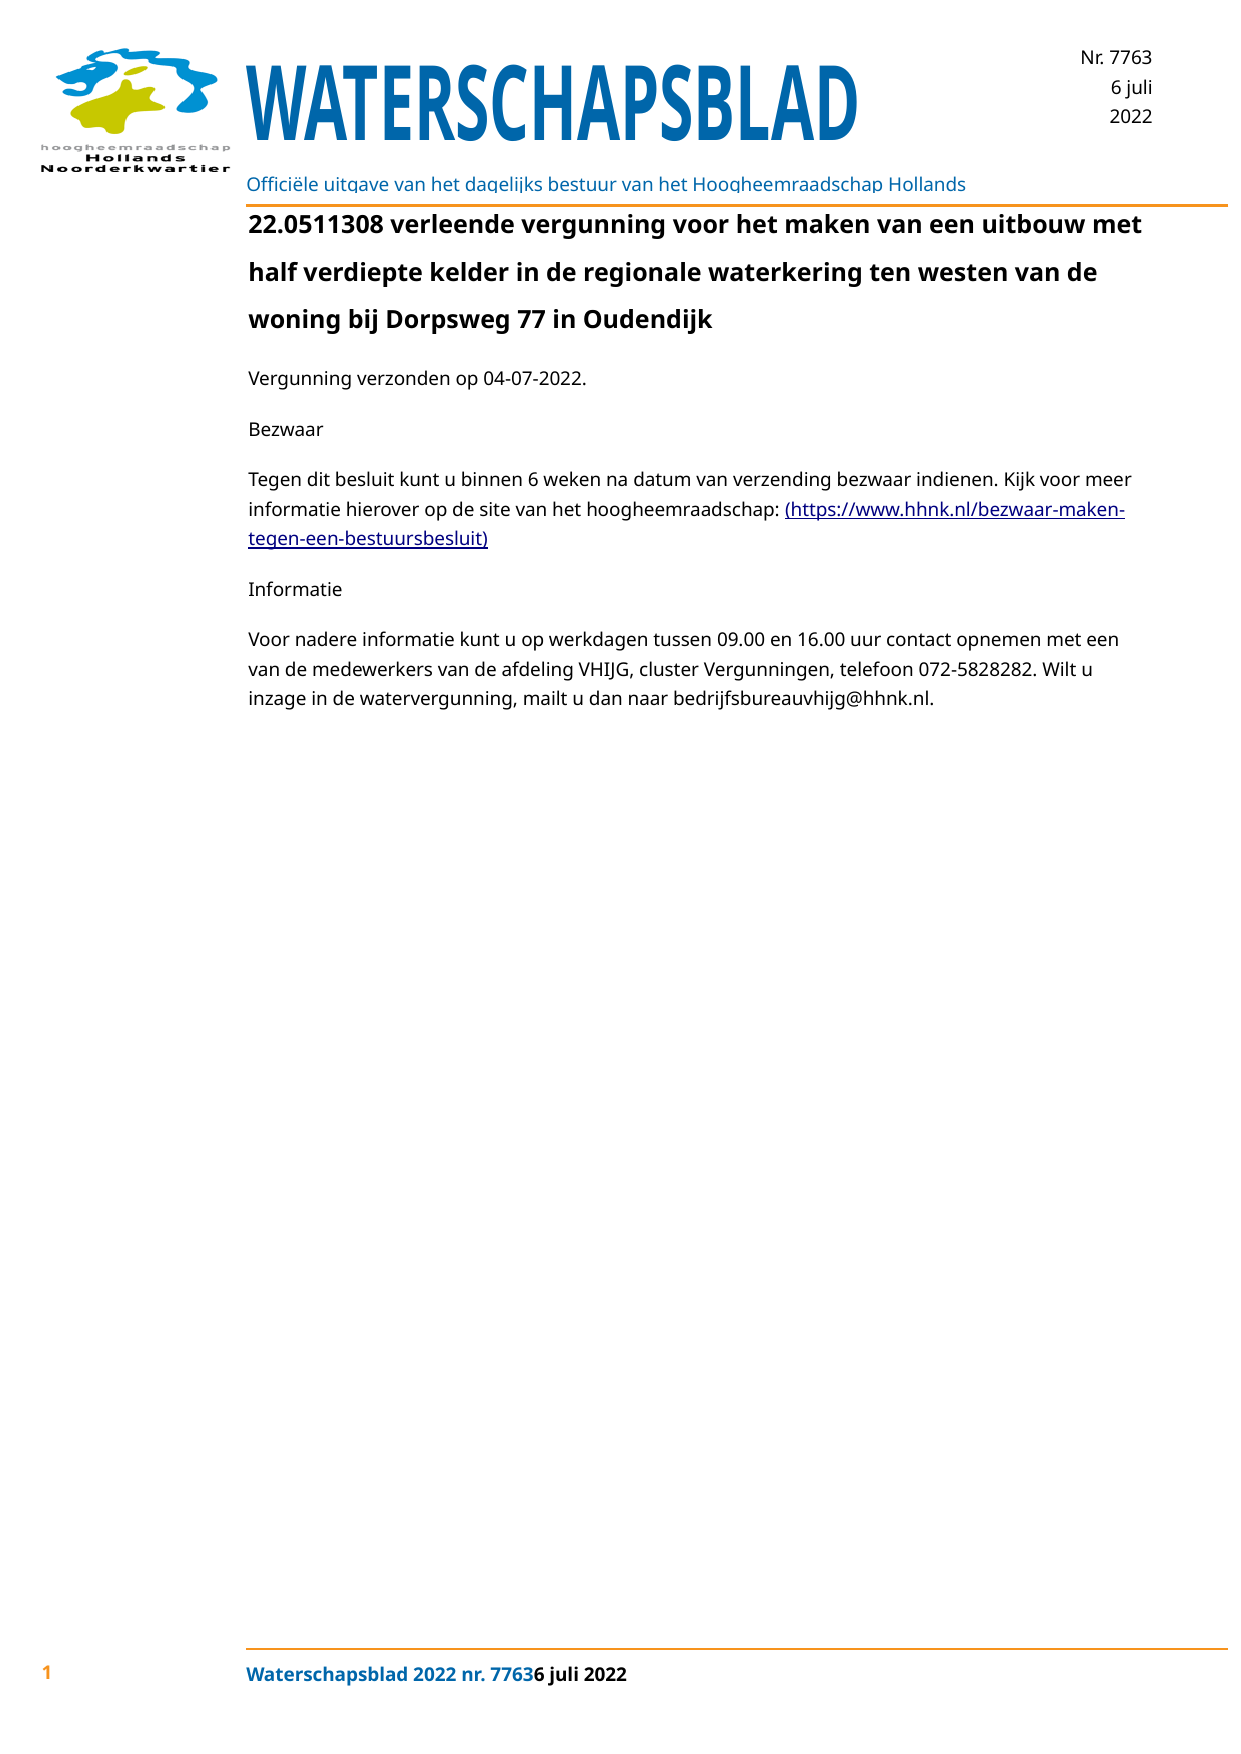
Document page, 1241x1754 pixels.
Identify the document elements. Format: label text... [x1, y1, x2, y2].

text Vergunning verzonden op 04-07-2022. [248, 366, 1152, 391]
picture [41, 47, 231, 172]
text Informatie [248, 576, 1152, 602]
text Tegen dit besluit kunt u binnen 6 weken na datum van verzending bezwaar indienen. Kijk voor meer informatie hierover op de site van het hoogheemraadschap: (https://www.hhnk.nl/bezwaar-maken-tegen-een-bestuursbesluit) [248, 466, 1152, 551]
text 22.0511308 verleende vergunning voor het maken van een uitbouw met half verdiepte kelder in de regionale waterkering ten westen van de woning bij Dorpsweg 77 in Oudendijk [248, 207, 1152, 336]
text Voor nadere informatie kunt u op werkdagen tussen 09.00 en 16.00 uur contact opnemen met een van de medewerkers van de afdeling VHIJG, cluster Vergunningen, telefoon 072-5828282. Wilt u inzage in de watervergunning, mailt u dan naar bedrijfsbureauvhijg@hhnk.nl. [248, 626, 1152, 711]
text Bezwaar [248, 416, 1152, 442]
